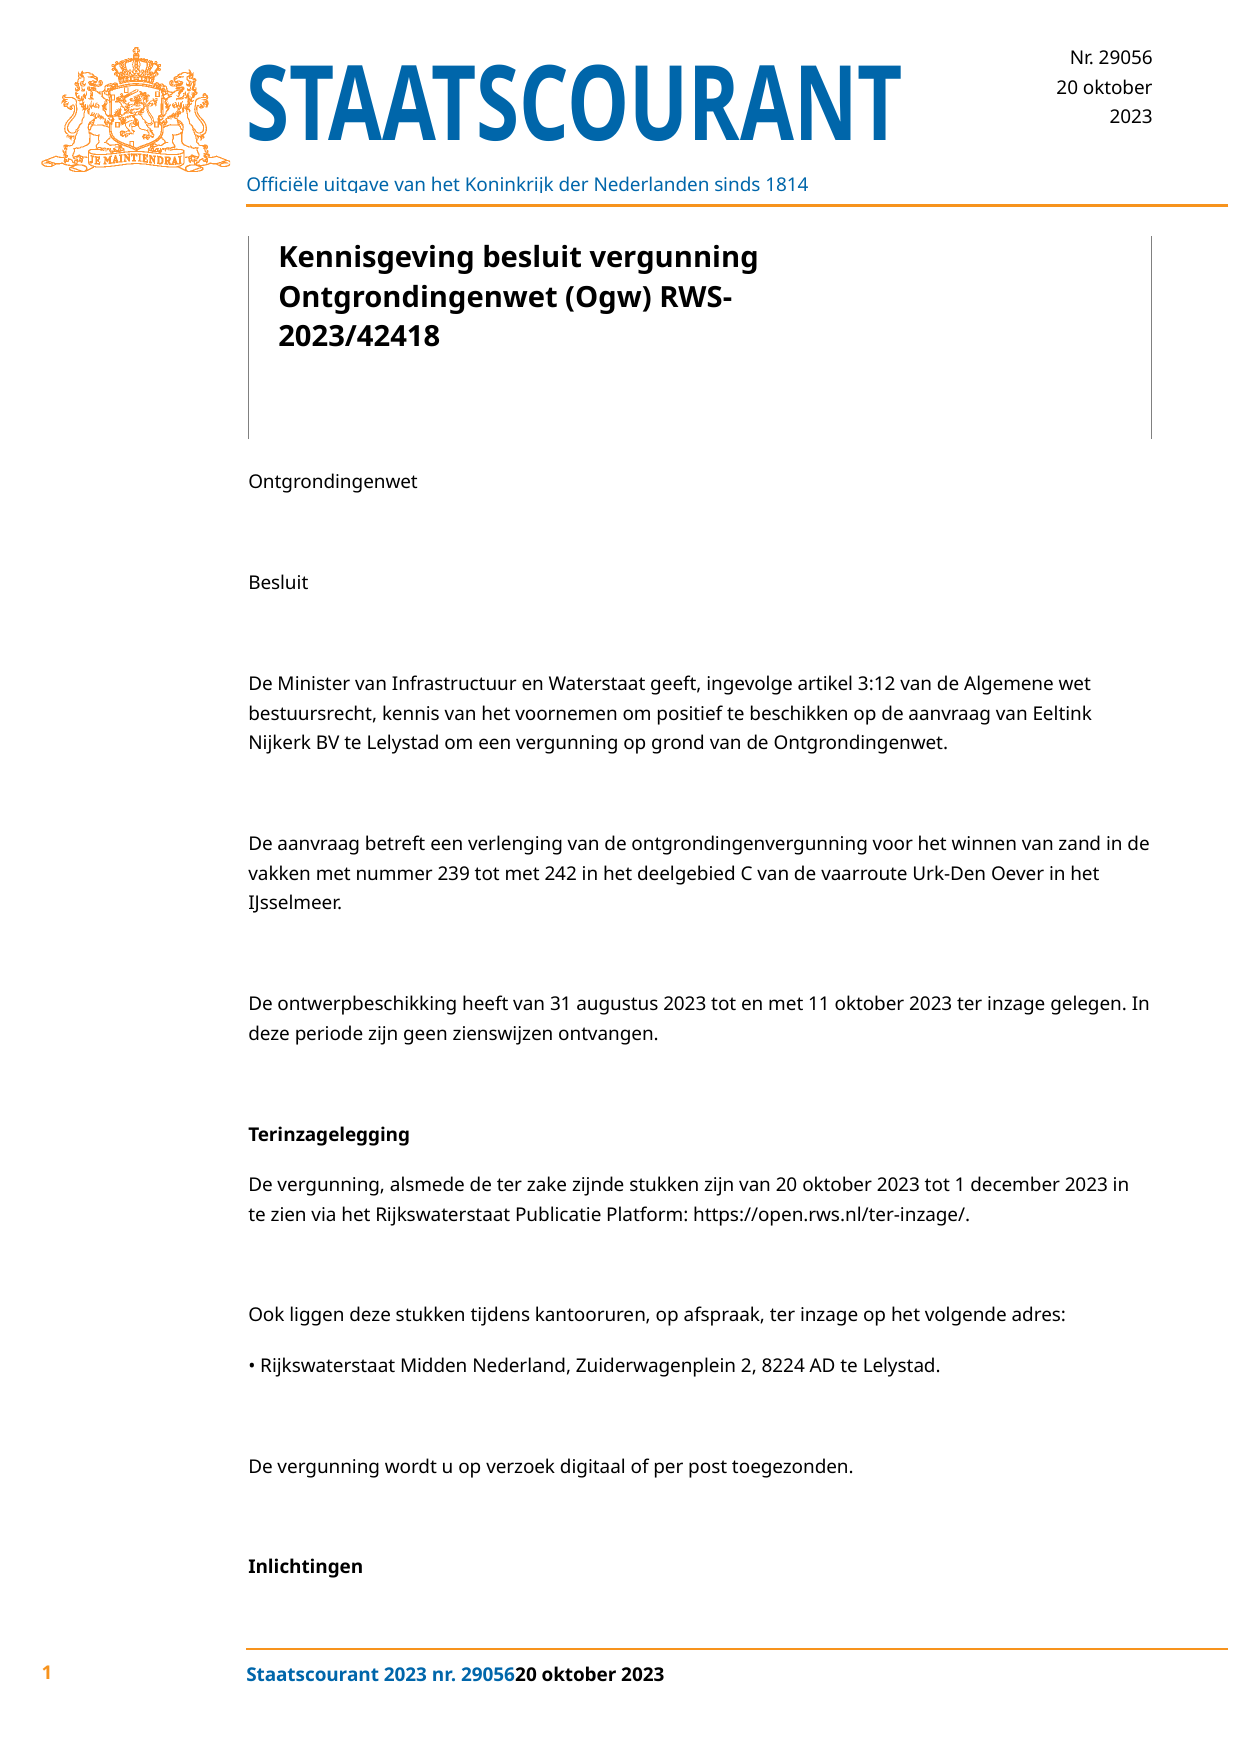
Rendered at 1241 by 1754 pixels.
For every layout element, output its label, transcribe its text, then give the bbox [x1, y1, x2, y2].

picture [912, 236, 1090, 414]
table_header Kennisgeving besluit vergunning Ontgrondingenwet (Ogw) RWS-2023/42418 [249, 236, 850, 439]
text Ontgrondingenwet [248, 469, 1152, 494]
text Ook liggen deze stukken tijdens kantooruren, op afspraak, ter inzage op het volgende adres: [248, 1302, 1152, 1327]
table_header [850, 414, 1151, 439]
text Inlichtingen [248, 1554, 1152, 1579]
table_header [850, 236, 912, 413]
text • Rijkswaterstaat Midden Nederland, Zuiderwagenplein 2, 8224 AD te Lelystad. [248, 1352, 1152, 1378]
text De ontwerpbeschikking heeft van 31 augustus 2023 tot en met 11 oktober 2023 ter inzage gelegen. In deze periode zijn geen zienswijzen ontvangen. [248, 990, 1152, 1046]
text De vergunning, alsmede de ter zake zijnde stukken zijn van 20 oktober 2023 tot 1 december 2023 in te zien via het Rijkswaterstaat Publicatie Platform: https://open.rws.nl/ter-inzage/. [248, 1171, 1152, 1226]
picture [41, 47, 231, 172]
text De aanvraag betreft een verlenging van de ontgrondingenvergunning voor het winnen van zand in de vakken met nummer 239 tot met 242 in het deelgebied C van de vaarroute Urk-Den Oever in het IJsselmeer. [248, 830, 1152, 915]
table_header [1090, 236, 1151, 413]
text De Minister van Infrastructuur en Waterstaat geeft, ingevolge artikel 3:12 van de Algemene wet bestuursrecht, kennis van het voornemen om positief te beschikken op de aanvraag van Eeltink Nijkerk BV te Lelystad om een vergunning op grond van de Ontgrondingenwet. [248, 670, 1152, 755]
text De vergunning wordt u op verzoek digitaal of per post toegezonden. [248, 1453, 1152, 1478]
text Terinzagelegging [248, 1121, 1152, 1146]
text Besluit [248, 569, 1152, 595]
